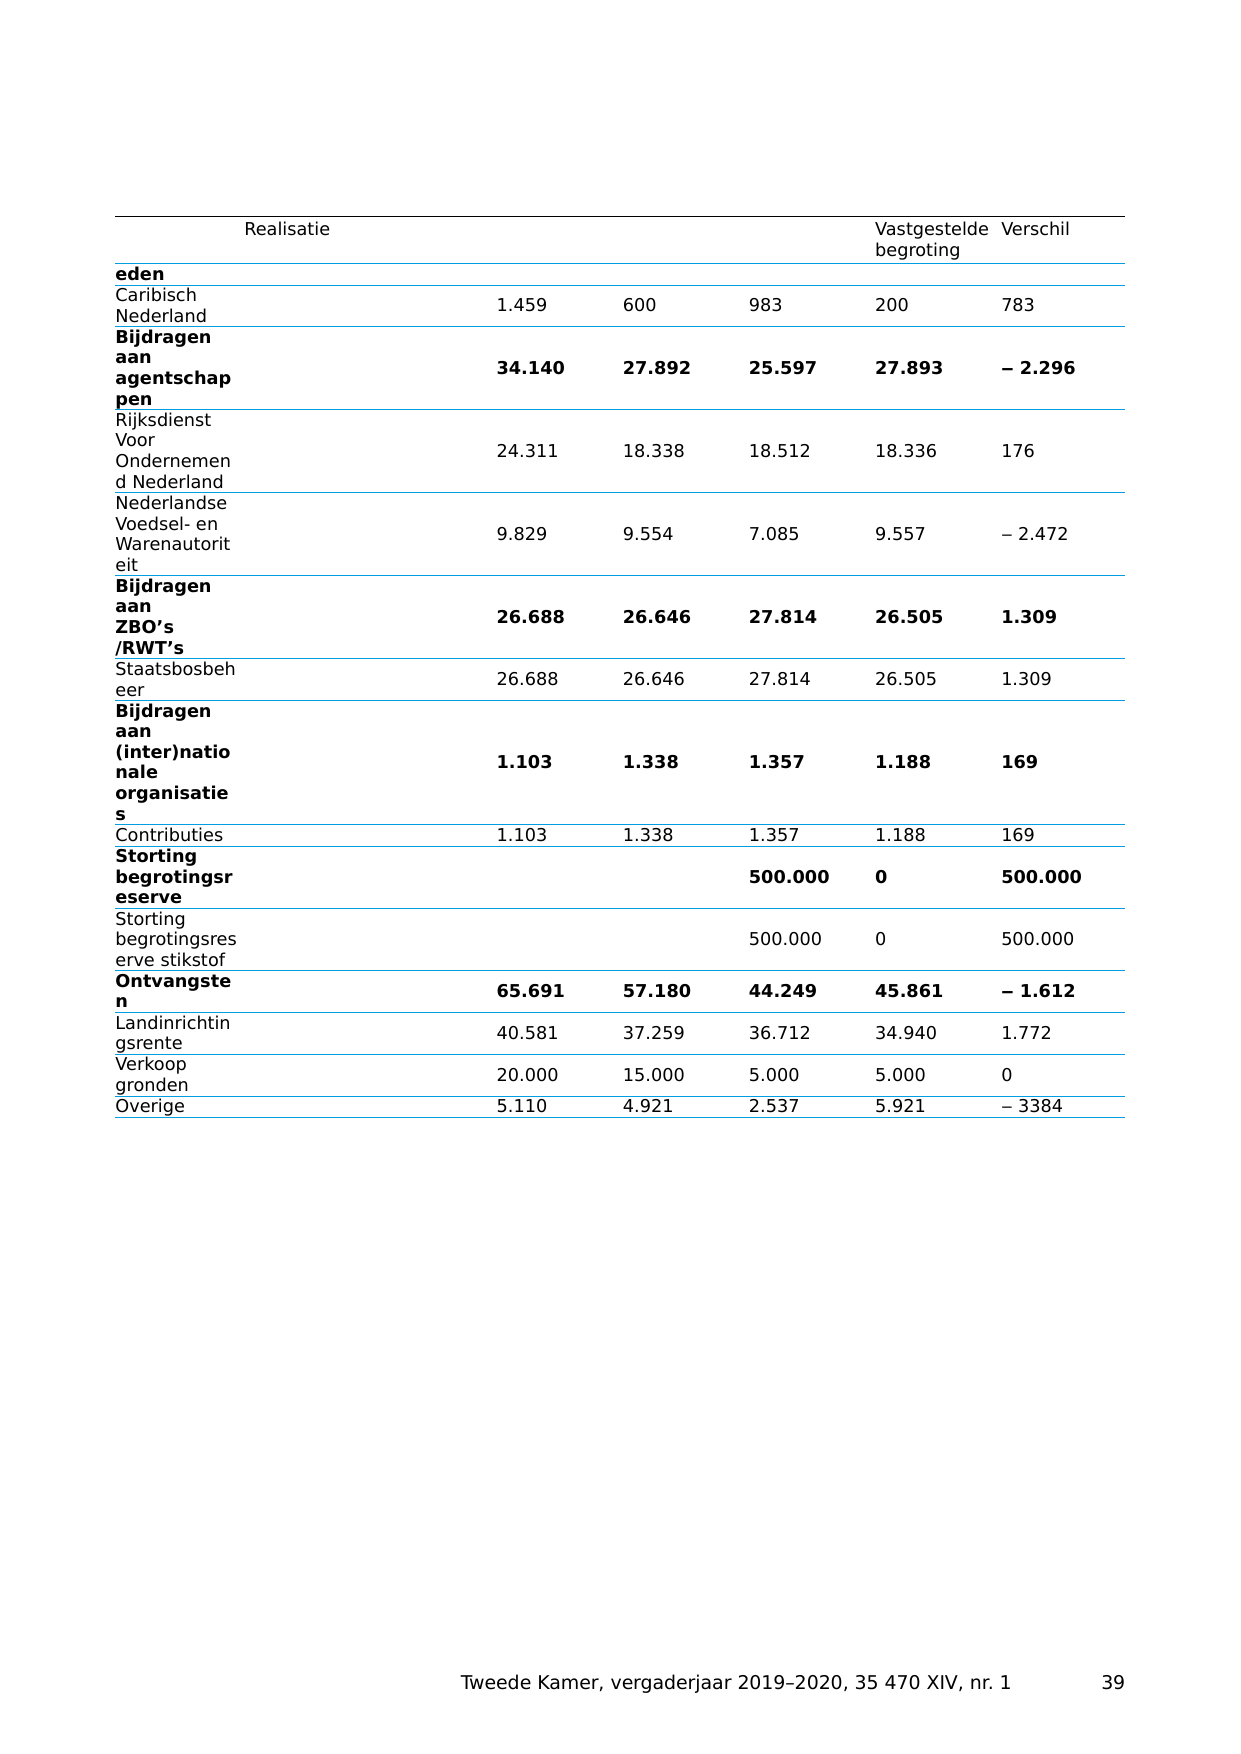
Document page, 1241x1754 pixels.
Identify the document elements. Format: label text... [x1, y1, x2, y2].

table_cell 9.829 [494, 493, 620, 575]
table_cell 65.691 [494, 971, 620, 1012]
table_cell 27.893 [872, 327, 998, 409]
table_cell 26.646 [620, 576, 746, 658]
table_cell [241, 825, 367, 846]
table_cell [494, 264, 620, 284]
table_cell [241, 847, 367, 908]
table_cell [241, 1055, 367, 1096]
table_cell 1.188 [872, 701, 998, 824]
table_cell Vastgestelde begroting [872, 217, 998, 263]
table_cell 600 [620, 286, 746, 326]
table_cell 169 [998, 825, 1125, 846]
table_cell Bijdragen aan agentschappen [115, 327, 241, 409]
table_cell [368, 576, 493, 658]
table_cell [368, 1097, 493, 1117]
table_cell ‒ 2.296 [998, 327, 1125, 409]
table_cell [494, 909, 620, 970]
table_cell [872, 264, 998, 284]
table_cell Landinrichtingsrente [115, 1013, 241, 1054]
table_cell Storting begrotingsreserve [115, 847, 241, 908]
table_cell [368, 971, 493, 1012]
table_cell 44.249 [746, 971, 872, 1012]
table_cell 1.309 [998, 576, 1125, 658]
table_cell Rijksdienst Voor Ondernemend Nederland [115, 410, 241, 492]
table_cell 20.000 [494, 1055, 620, 1096]
table_cell 9.557 [872, 493, 998, 575]
table_cell 7.085 [746, 493, 872, 575]
table_cell 500.000 [746, 847, 872, 908]
table_cell Bijdragen aan (inter)nationale organisaties [115, 701, 241, 824]
table_cell [494, 847, 620, 908]
table_cell 40.581 [494, 1013, 620, 1054]
table_cell [115, 217, 241, 263]
table_cell 57.180 [620, 971, 746, 1012]
table_cell 1.188 [872, 825, 998, 846]
table_cell 36.712 [746, 1013, 872, 1054]
table_cell [241, 286, 367, 326]
table_cell 26.646 [620, 659, 746, 700]
table_cell [241, 264, 367, 284]
table_cell 500.000 [746, 909, 872, 970]
table_cell ‒ 3384 [998, 1097, 1125, 1117]
table_cell [368, 1013, 493, 1054]
table_cell 27.814 [746, 659, 872, 700]
table_cell 27.814 [746, 576, 872, 658]
table_cell [620, 847, 746, 908]
table_cell [241, 576, 367, 658]
table_cell 34.140 [494, 327, 620, 409]
table_cell 1.338 [620, 825, 746, 846]
table_cell 37.259 [620, 1013, 746, 1054]
table_cell 26.688 [494, 576, 620, 658]
table_cell 5.000 [746, 1055, 872, 1096]
table_cell 2.537 [746, 1097, 872, 1117]
table_cell 27.892 [620, 327, 746, 409]
table_cell 500.000 [998, 847, 1125, 908]
table_cell [368, 659, 493, 700]
table_cell [241, 1013, 367, 1054]
table_cell 26.688 [494, 659, 620, 700]
table_cell [368, 1055, 493, 1096]
table_cell 45.861 [872, 971, 998, 1012]
table_cell 15.000 [620, 1055, 746, 1096]
table_cell [620, 909, 746, 970]
table_cell [368, 701, 493, 824]
table_cell 1.103 [494, 825, 620, 846]
table_cell 4.921 [620, 1097, 746, 1117]
table_cell eden [115, 264, 241, 284]
table_cell 0 [872, 847, 998, 908]
table_cell 0 [872, 909, 998, 970]
table_cell [241, 327, 367, 409]
table_cell [368, 909, 493, 970]
table_cell 26.505 [872, 659, 998, 700]
table_cell [241, 971, 367, 1012]
table_cell 1.309 [998, 659, 1125, 700]
table_cell Bijdragen aan ZBO’s /RWT’s [115, 576, 241, 658]
table_cell 1.338 [620, 701, 746, 824]
table_cell 5.110 [494, 1097, 620, 1117]
table_cell 18.338 [620, 410, 746, 492]
table_cell 25.597 [746, 327, 872, 409]
table_cell Storting begrotingsreserve stikstof [115, 909, 241, 970]
table_cell Caribisch Nederland [115, 286, 241, 326]
table_cell Nederlandse Voedsel- en Warenautoriteit [115, 493, 241, 575]
table_cell Ontvangsten [115, 971, 241, 1012]
table_cell ‒ 1.612 [998, 971, 1125, 1012]
table_cell Verkoop gronden [115, 1055, 241, 1096]
table_cell 169 [998, 701, 1125, 824]
table_cell [241, 410, 367, 492]
table_cell 200 [872, 286, 998, 326]
table_cell Verschil [998, 217, 1125, 263]
table_cell 1.772 [998, 1013, 1125, 1054]
table_cell 1.357 [746, 825, 872, 846]
table_cell ‒ 2.472 [998, 493, 1125, 575]
table_cell 18.512 [746, 410, 872, 492]
table_cell [241, 909, 367, 970]
table_cell 18.336 [872, 410, 998, 492]
table_cell 983 [746, 286, 872, 326]
table_cell [746, 264, 872, 284]
table_cell [241, 1097, 367, 1117]
table_cell [368, 847, 493, 908]
table_cell 176 [998, 410, 1125, 492]
table_header Budgettaire gevolgen van beleid Artikel 12 (bedragen x €1.000) [115, 191, 1125, 216]
table_cell 0 [998, 1055, 1125, 1096]
table_cell 1.103 [494, 701, 620, 824]
table_cell [998, 264, 1125, 284]
table_cell [368, 264, 493, 284]
table_cell [241, 701, 367, 824]
table_cell Realisatie [241, 217, 872, 263]
table_cell [368, 493, 493, 575]
table_cell 9.554 [620, 493, 746, 575]
table_cell 5.921 [872, 1097, 998, 1117]
table_cell [620, 264, 746, 284]
table_cell [241, 659, 367, 700]
table_cell [368, 286, 493, 326]
table_cell Staatsbosbeheer [115, 659, 241, 700]
table_cell 24.311 [494, 410, 620, 492]
table_cell 1.357 [746, 701, 872, 824]
table_cell 26.505 [872, 576, 998, 658]
table_cell 34.940 [872, 1013, 998, 1054]
table_cell 1.459 [494, 286, 620, 326]
table_cell Overige [115, 1097, 241, 1117]
table_cell Contributies [115, 825, 241, 846]
table_cell 783 [998, 286, 1125, 326]
table_cell [368, 825, 493, 846]
table_cell 5.000 [872, 1055, 998, 1096]
table_cell [368, 327, 493, 409]
table_cell [241, 493, 367, 575]
table_cell 500.000 [998, 909, 1125, 970]
table_cell [368, 410, 493, 492]
